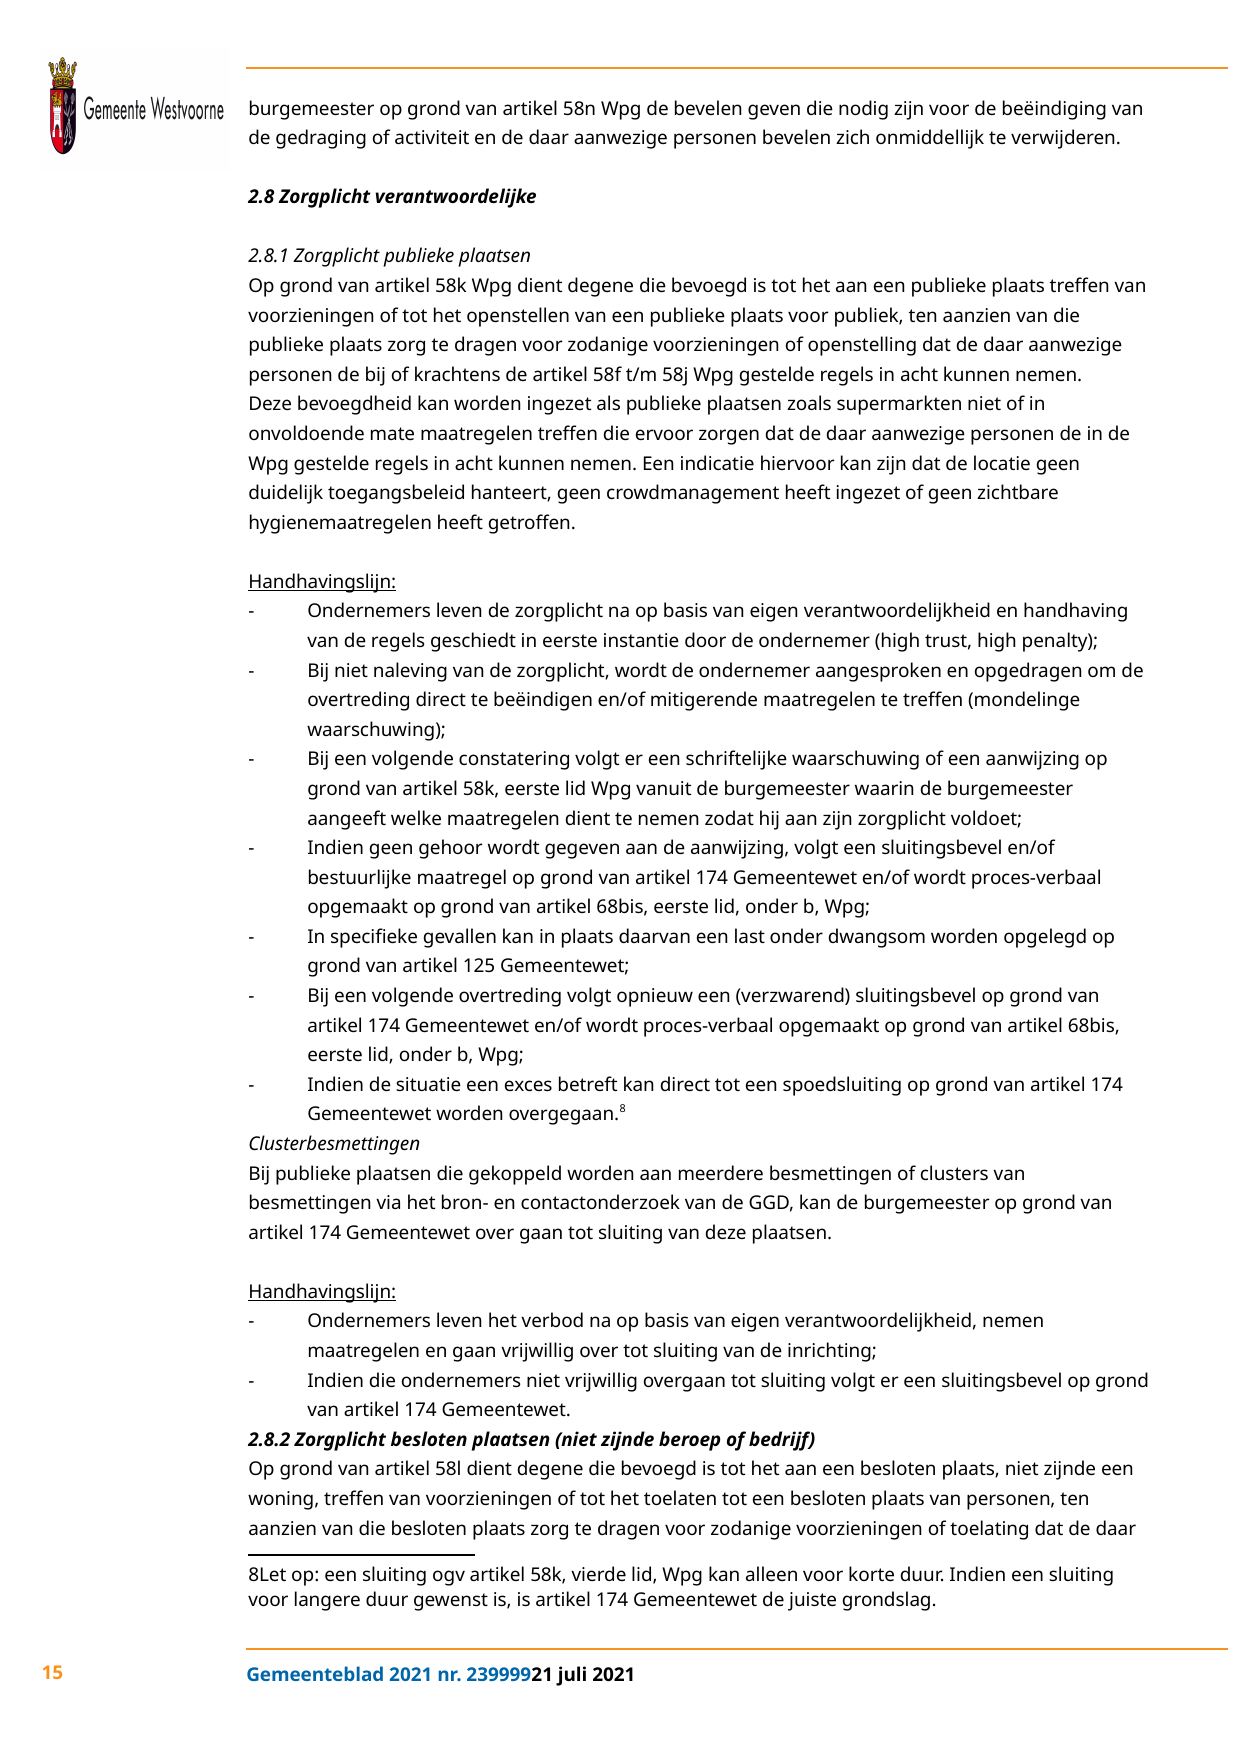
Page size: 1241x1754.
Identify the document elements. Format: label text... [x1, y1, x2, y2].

text Handhavingslijn: [248, 1278, 1152, 1304]
list Indien die ondernemers niet vrijwillig overgaan tot sluiting volgt er een sluitingsbevel op grond van artikel 174 Gemeentewet. [248, 1367, 1152, 1422]
list Indien geen gehoor wordt gegeven aan de aanwijzing, volgt een sluitingsbevel en/of bestuurlijke maatregel op grond van artikel 174 Gemeentewet en/of wordt proces-verbaal opgemaakt op grond van artikel 68bis, eerste lid, onder b, Wpg; [248, 834, 1152, 919]
list Ondernemers leven de zorgplicht na op basis van eigen verantwoordelijkheid en handhaving van de regels geschiedt in eerste instantie door de ondernemer (high trust, high penalty); [248, 598, 1152, 653]
list Indien de situatie een exces betreft kan direct tot een spoedsluiting op grond van artikel 174 Gemeentewet worden overgegaan. [248, 1071, 1152, 1126]
list Ondernemers leven het verbod na op basis van eigen verantwoordelijkheid, nemen maatregelen en gaan vrijwillig over tot sluiting van de inrichting; [248, 1308, 1152, 1363]
list Bij een volgende overtreding volgt opnieuw een (verzwarend) sluitingsbevel op grond van artikel 174 Gemeentewet en/of wordt proces-verbaal opgemaakt op grond van artikel 68bis, eerste lid, onder b, Wpg; [248, 982, 1152, 1067]
text 2.8.2 Zorgplicht besloten plaatsen (niet zijnde beroep of bedrijf) [248, 1426, 1152, 1452]
list Bij een volgende constatering volgt er een schriftelijke waarschuwing of een aanwijzing op grond van artikel 58k, eerste lid Wpg vanuit de burgemeester waarin de burgemeester aangeeft welke maatregelen dient te nemen zodat hij aan zijn zorgplicht voldoet; [248, 746, 1152, 831]
list In specifieke gevallen kan in plaats daarvan een last onder dwangsom worden opgelegd op grond van artikel 125 Gemeentewet; [248, 923, 1152, 978]
text 2.8.1 Zorgplicht publieke plaatsen [248, 243, 1152, 268]
list Bij niet naleving van de zorgplicht, wordt de ondernemer aangesproken en opgedragen om de overtreding direct te beëindigen en/of mitigerende maatregelen te treffen (mondelinge waarschuwing); [248, 657, 1152, 742]
text burgemeester op grond van artikel 58n Wpg de bevelen geven die nodig zijn voor de beëindiging van de gedraging of activiteit en de daar aanwezige personen bevelen zich onmiddellijk te verwijderen. [248, 95, 1152, 150]
text Bij publieke plaatsen die gekoppeld worden aan meerdere besmettingen of clusters van besmettingen via het bron- en contactonderzoek van de GGD, kan de burgemeester op grond van artikel 174 Gemeentewet over gaan tot sluiting van deze plaatsen. [248, 1160, 1152, 1245]
text Clusterbesmettingen [248, 1130, 1152, 1156]
text Op grond van artikel 58l dient degene die bevoegd is tot het aan een besloten plaats, niet zijnde een woning, treffen van voorzieningen of tot het toelaten tot een besloten plaats van personen, ten aanzien van die besloten plaats zorg te dragen voor zodanige voorzieningen of toelating dat de daar [248, 1456, 1152, 1541]
text 2.8 Zorgplicht verantwoordelijke [248, 183, 1152, 209]
text Handhavingslijn: [248, 568, 1152, 594]
picture [41, 47, 231, 172]
text Op grond van artikel 58k Wpg dient degene die bevoegd is tot het aan een publieke plaats treffen van voorzieningen of tot het openstellen van een publieke plaats voor publiek, ten aanzien van die publieke plaats zorg te dragen voor zodanige voorzieningen of openstelling dat de daar aanwezige personen de bij of krachtens de artikel 58f t/m 58j Wpg gestelde regels in acht kunnen nemen. [248, 272, 1152, 387]
text Deze bevoegdheid kan worden ingezet als publieke plaatsen zoals supermarkten niet of in onvoldoende mate maatregelen treffen die ervoor zorgen dat de daar aanwezige personen de in de Wpg gestelde regels in acht kunnen nemen. Een indicatie hiervoor kan zijn dat de locatie geen duidelijk toegangsbeleid hanteert, geen crowdmanagement heeft ingezet of geen zichtbare hygienemaatregelen heeft getroffen. [248, 391, 1152, 535]
list Let op: een sluiting ogv artikel 58k, vierde lid, Wpg kan alleen voor korte duur. Indien een sluiting voor langere duur gewenst is, is artikel 174 Gemeentewet de juiste grondslag. [248, 1561, 1152, 1612]
